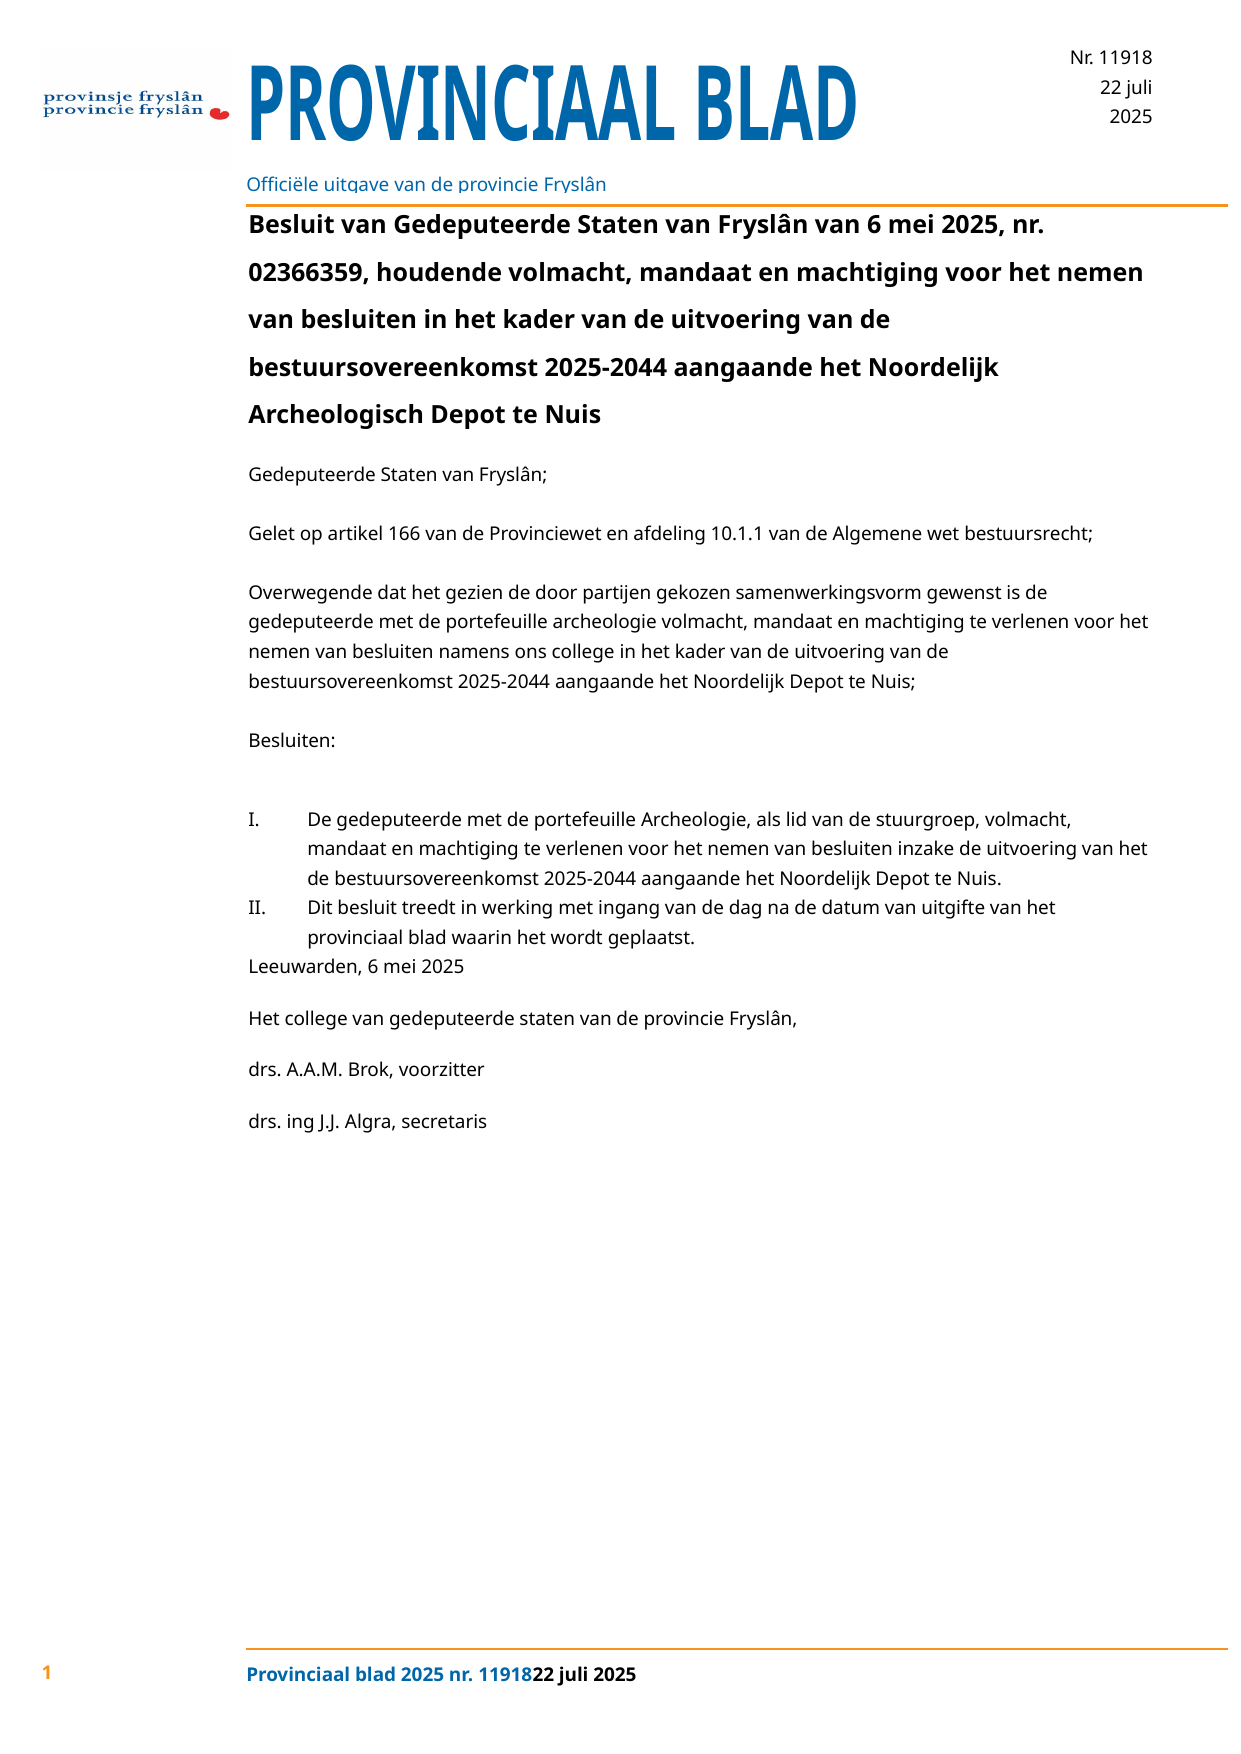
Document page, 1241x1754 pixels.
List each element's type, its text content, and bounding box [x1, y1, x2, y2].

text Leeuwarden, 6 mei 2025 [248, 954, 1152, 979]
text Het college van gedeputeerde staten van de provincie Fryslân, [248, 1005, 1152, 1031]
text drs. A.A.M. Brok, voorzitter [248, 1057, 1152, 1082]
text drs. ing J.J. Algra, secretaris [248, 1108, 1152, 1134]
list Dit besluit treedt in werking met ingang van de dag na de datum van uitgifte van het provinciaal blad waarin het wordt geplaatst. [248, 894, 1152, 950]
text Besluit van Gedeputeerde Staten van Fryslân van 6 mei 2025, nr. 02366359, houdende volmacht, mandaat en machtiging voor het nemen van besluiten in het kader van de uitvoering van de bestuursovereenkomst 2025-2044 aangaande het Noordelijk Archeologisch Depot te Nuis [248, 207, 1152, 431]
text Gelet op artikel 166 van de Provinciewet en afdeling 10.1.1 van de Algemene wet bestuursrecht; [248, 520, 1152, 546]
list De gedeputeerde met de portefeuille Archeologie, als lid van de stuurgroep, volmacht, mandaat en machtiging te verlenen voor het nemen van besluiten inzake de uitvoering van het de bestuursovereenkomst 2025-2044 aangaande het Noordelijk Depot te Nuis. [248, 806, 1152, 891]
text Besluiten: [248, 727, 1152, 753]
text Gedeputeerde Staten van Fryslân; [248, 461, 1152, 486]
picture [41, 47, 231, 172]
text Overwegende dat het gezien de door partijen gekozen samenwerkingsvorm gewenst is de gedeputeerde met de portefeuille archeologie volmacht, mandaat en machtiging te verlenen voor het nemen van besluiten namens ons college in het kader van de uitvoering van de bestuursovereenkomst 2025-2044 aangaande het Noordelijk Depot te Nuis; [248, 579, 1152, 693]
